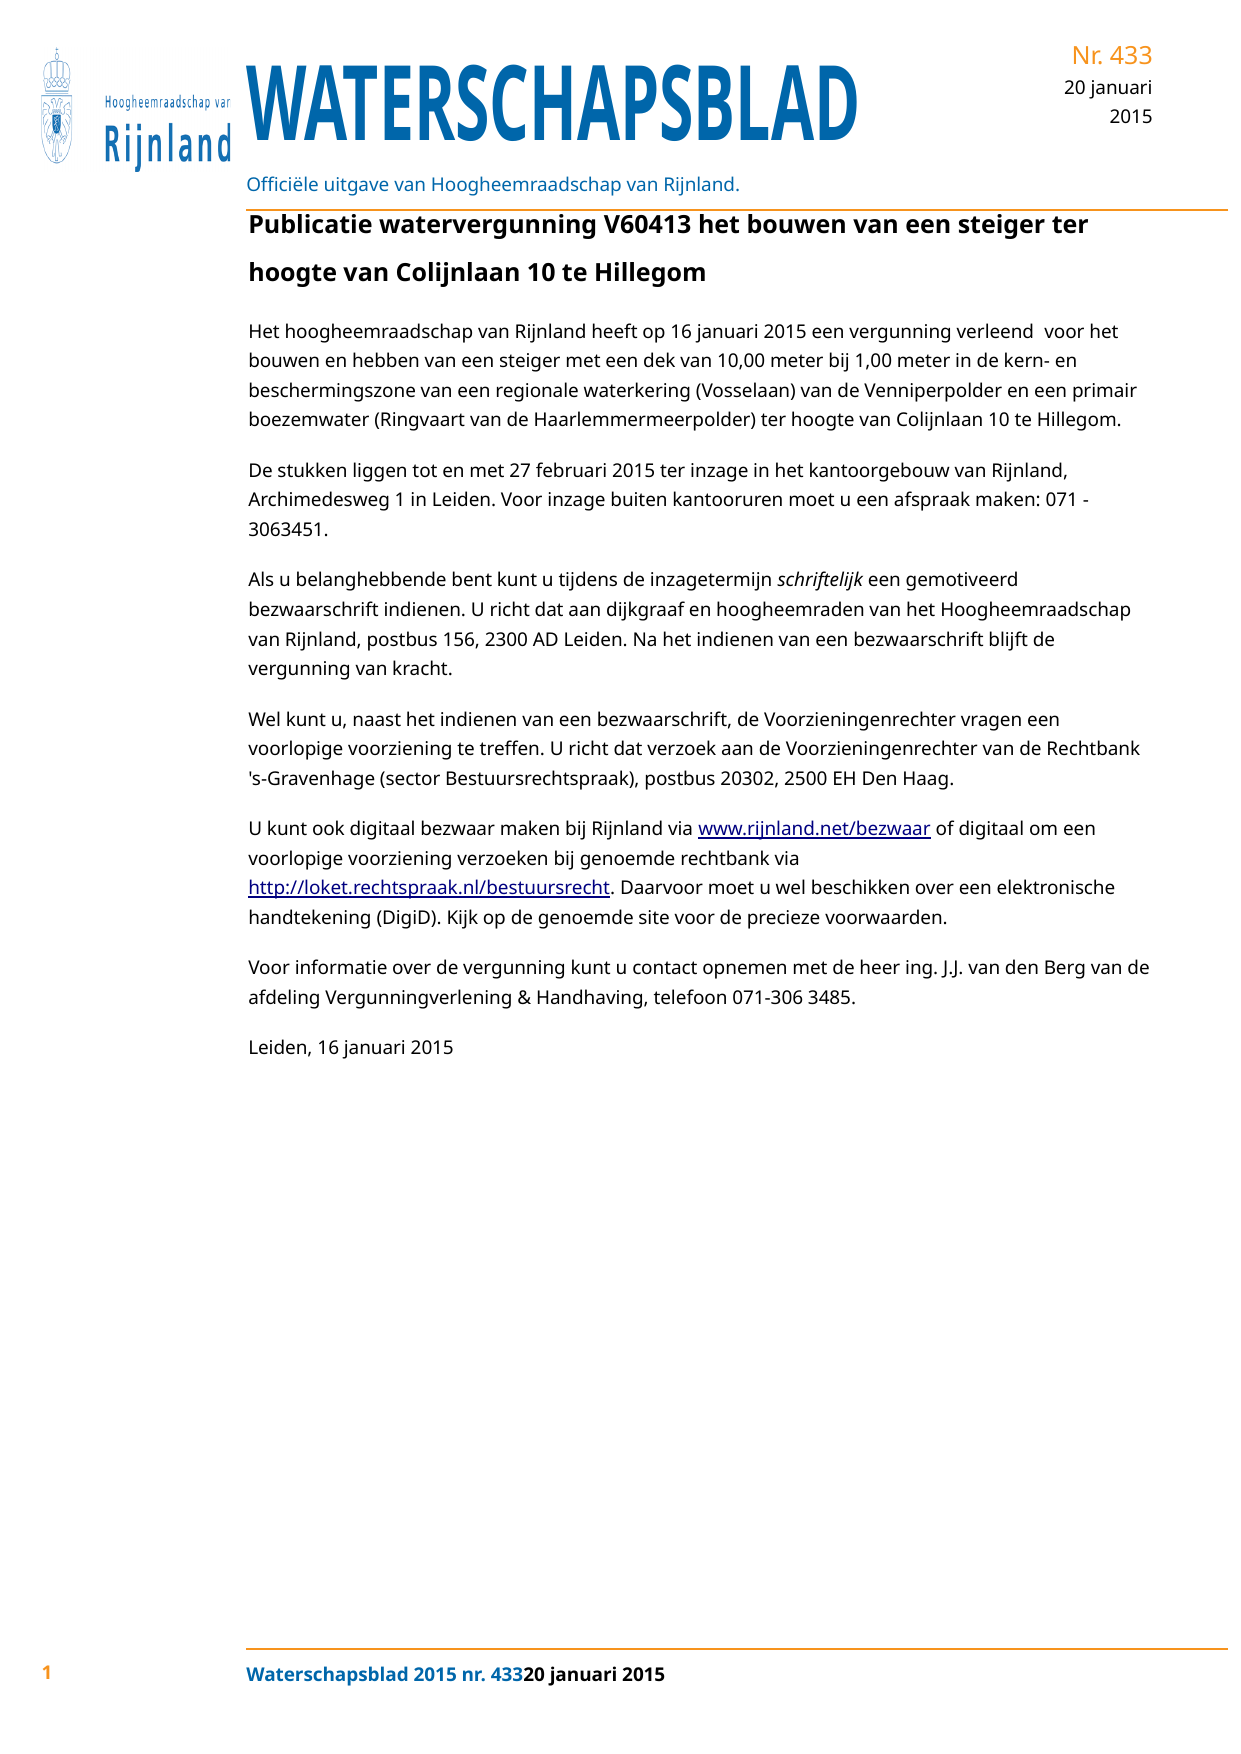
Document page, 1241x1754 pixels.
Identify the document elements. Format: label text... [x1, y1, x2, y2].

text Leiden, 16 januari 2015 [248, 1034, 1152, 1060]
text Publicatie watervergunning V60413 het bouwen van een steiger ter hoogte van Colijnlaan 10 te Hillegom [248, 211, 1152, 288]
picture [41, 47, 231, 172]
text Als u belanghebbende bent kunt u tijdens de inzagetermijn schriftelijk een gemotiveerd bezwaarschrift indienen. U richt dat aan dijkgraaf en hoogheemraden van het Hoogheemraadschap van Rijnland, postbus 156, 2300 AD Leiden. Na het indienen van een bezwaarschrift blijft de vergunning van kracht. [248, 567, 1152, 681]
text Het hoogheemraadschap van Rijnland heeft op 16 januari 2015 een vergunning verleend voor het bouwen en hebben van een steiger met een dek van 10,00 meter bij 1,00 meter in de kern- en beschermingszone van een regionale waterkering (Vosselaan) van de Venniperpolder en een primair boezemwater (Ringvaart van de Haarlemmermeerpolder) ter hoogte van Colijnlaan 10 te Hillegom. [248, 318, 1152, 432]
text Voor informatie over de vergunning kunt u contact opnemen met de heer ing. J.J. van den Berg van de afdeling Vergunningverlening & Handhaving, telefoon 071-306 3485. [248, 954, 1152, 1010]
text Wel kunt u, naast het indienen van een bezwaarschrift, de Voorzieningenrechter vragen een voorlopige voorziening te treffen. U richt dat verzoek aan de Voorzieningenrechter van de Rechtbank 's-Gravenhage (sector Bestuursrechtspraak), postbus 20302, 2500 EH Den Haag. [248, 706, 1152, 791]
text De stukken liggen tot en met 27 februari 2015 ter inzage in het kantoorgebouw van Rijnland, Archimedesweg 1 in Leiden. Voor inzage buiten kantooruren moet u een afspraak maken: 071 - 3063451. [248, 457, 1152, 542]
text U kunt ook digitaal bezwaar maken bij Rijnland via www.rijnland.net/bezwaar of digitaal om een voorlopige voorziening verzoeken bij genoemde rechtbank via http://loket.rechtspraak.nl/bestuursrecht. Daarvoor moet u wel beschikken over een elektronische handtekening (DigiD). Kijk op de genoemde site voor de precieze voorwaarden. [248, 815, 1152, 930]
